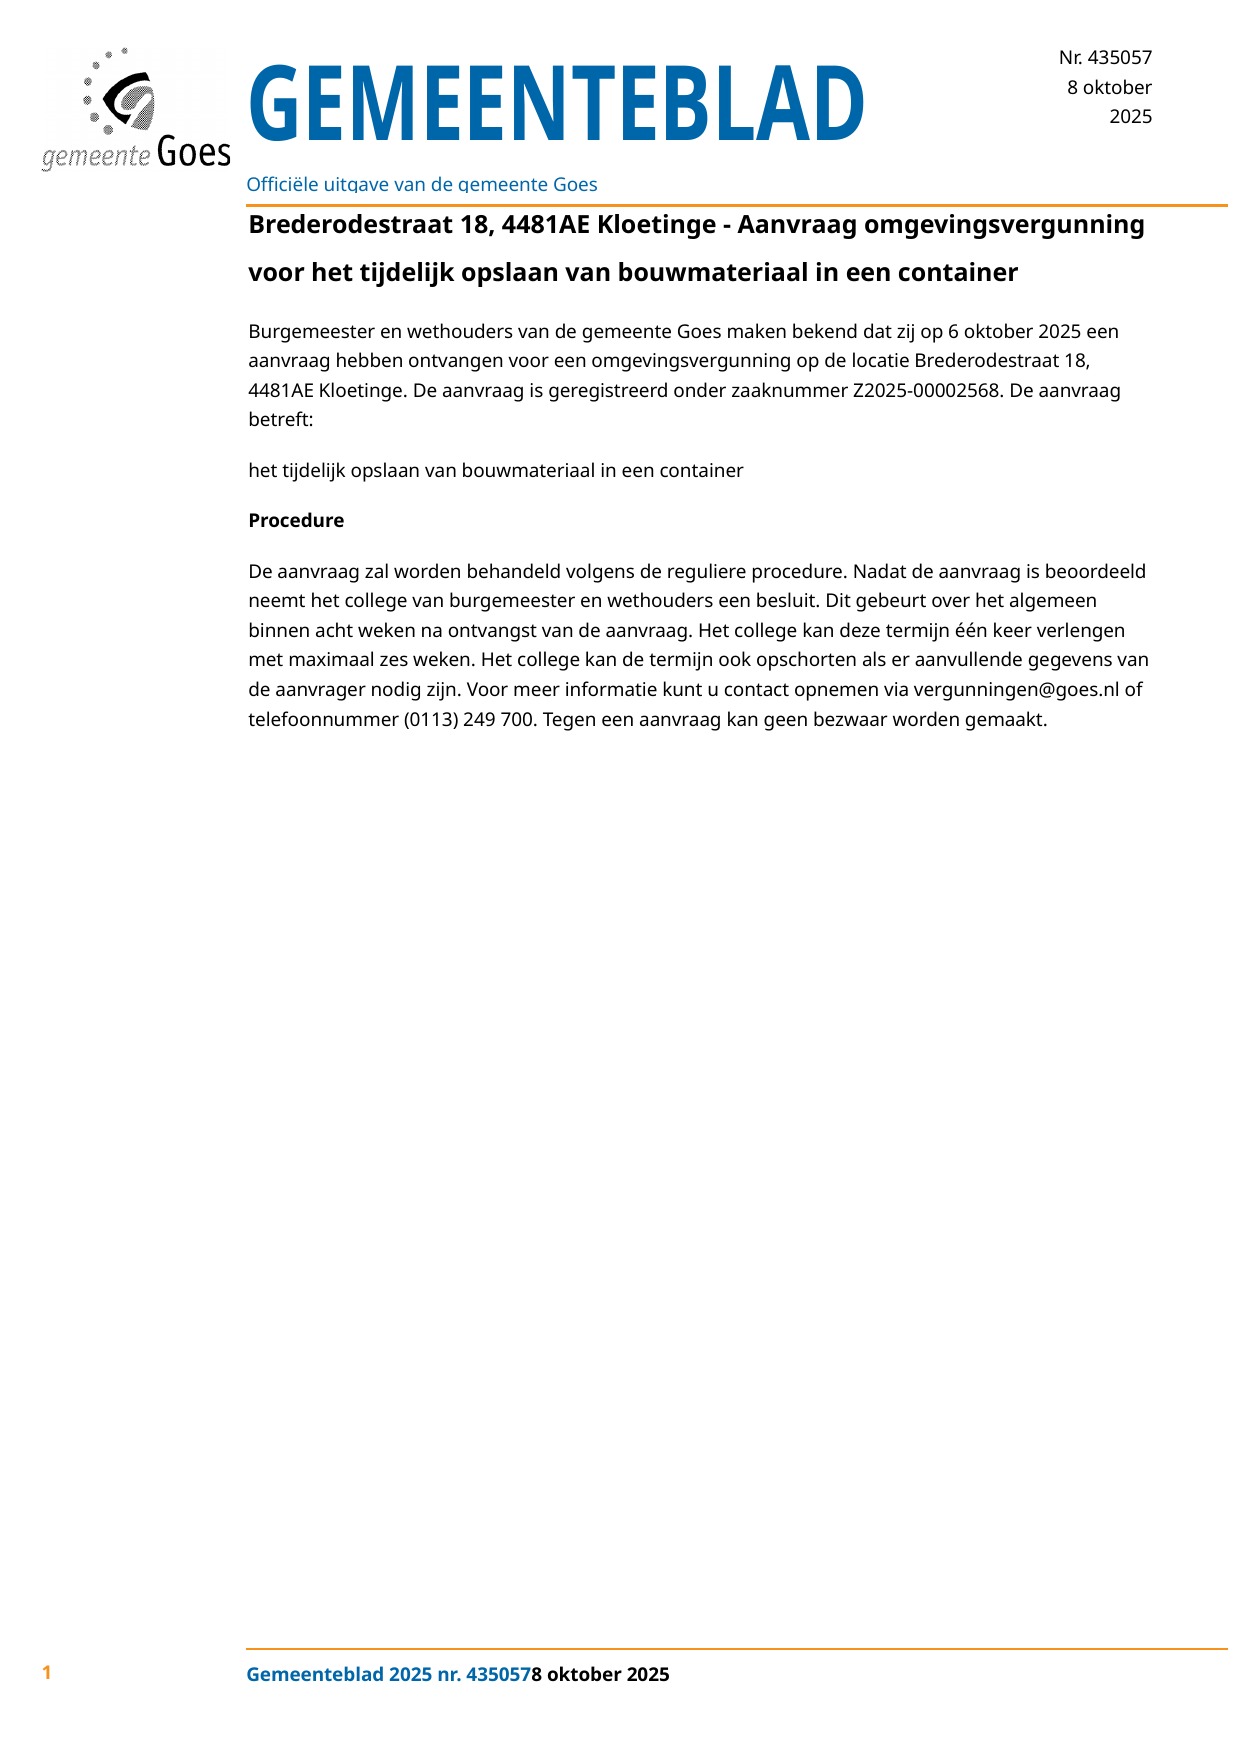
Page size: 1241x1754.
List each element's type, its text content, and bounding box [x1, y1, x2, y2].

text Burgemeester en wethouders van de gemeente Goes maken bekend dat zij op 6 oktober 2025 een aanvraag hebben ontvangen voor een omgevingsvergunning op de locatie Brederodestraat 18, 4481AE Kloetinge. De aanvraag is geregistreerd onder zaaknummer Z2025-00002568. De aanvraag betreft: [248, 318, 1152, 432]
text Procedure [248, 507, 1152, 533]
text De aanvraag zal worden behandeld volgens de reguliere procedure. Nadat de aanvraag is beoordeeld neemt het college van burgemeester en wethouders een besluit. Dit gebeurt over het algemeen binnen acht weken na ontvangst van de aanvraag. Het college kan deze termijn één keer verlengen met maximaal zes weken. Het college kan de termijn ook opschorten als er aanvullende gegevens van de aanvrager nodig zijn. Voor meer informatie kunt u contact opnemen via vergunningen@goes.nl of telefoonnummer (0113) 249 700. Tegen een aanvraag kan geen bezwaar worden gemaakt. [248, 558, 1152, 732]
text Brederodestraat 18, 4481AE Kloetinge - Aanvraag omgevingsvergunning voor het tijdelijk opslaan van bouwmateriaal in een container [248, 207, 1152, 288]
text het tijdelijk opslaan van bouwmateriaal in een container [248, 457, 1152, 483]
picture [41, 47, 231, 172]
